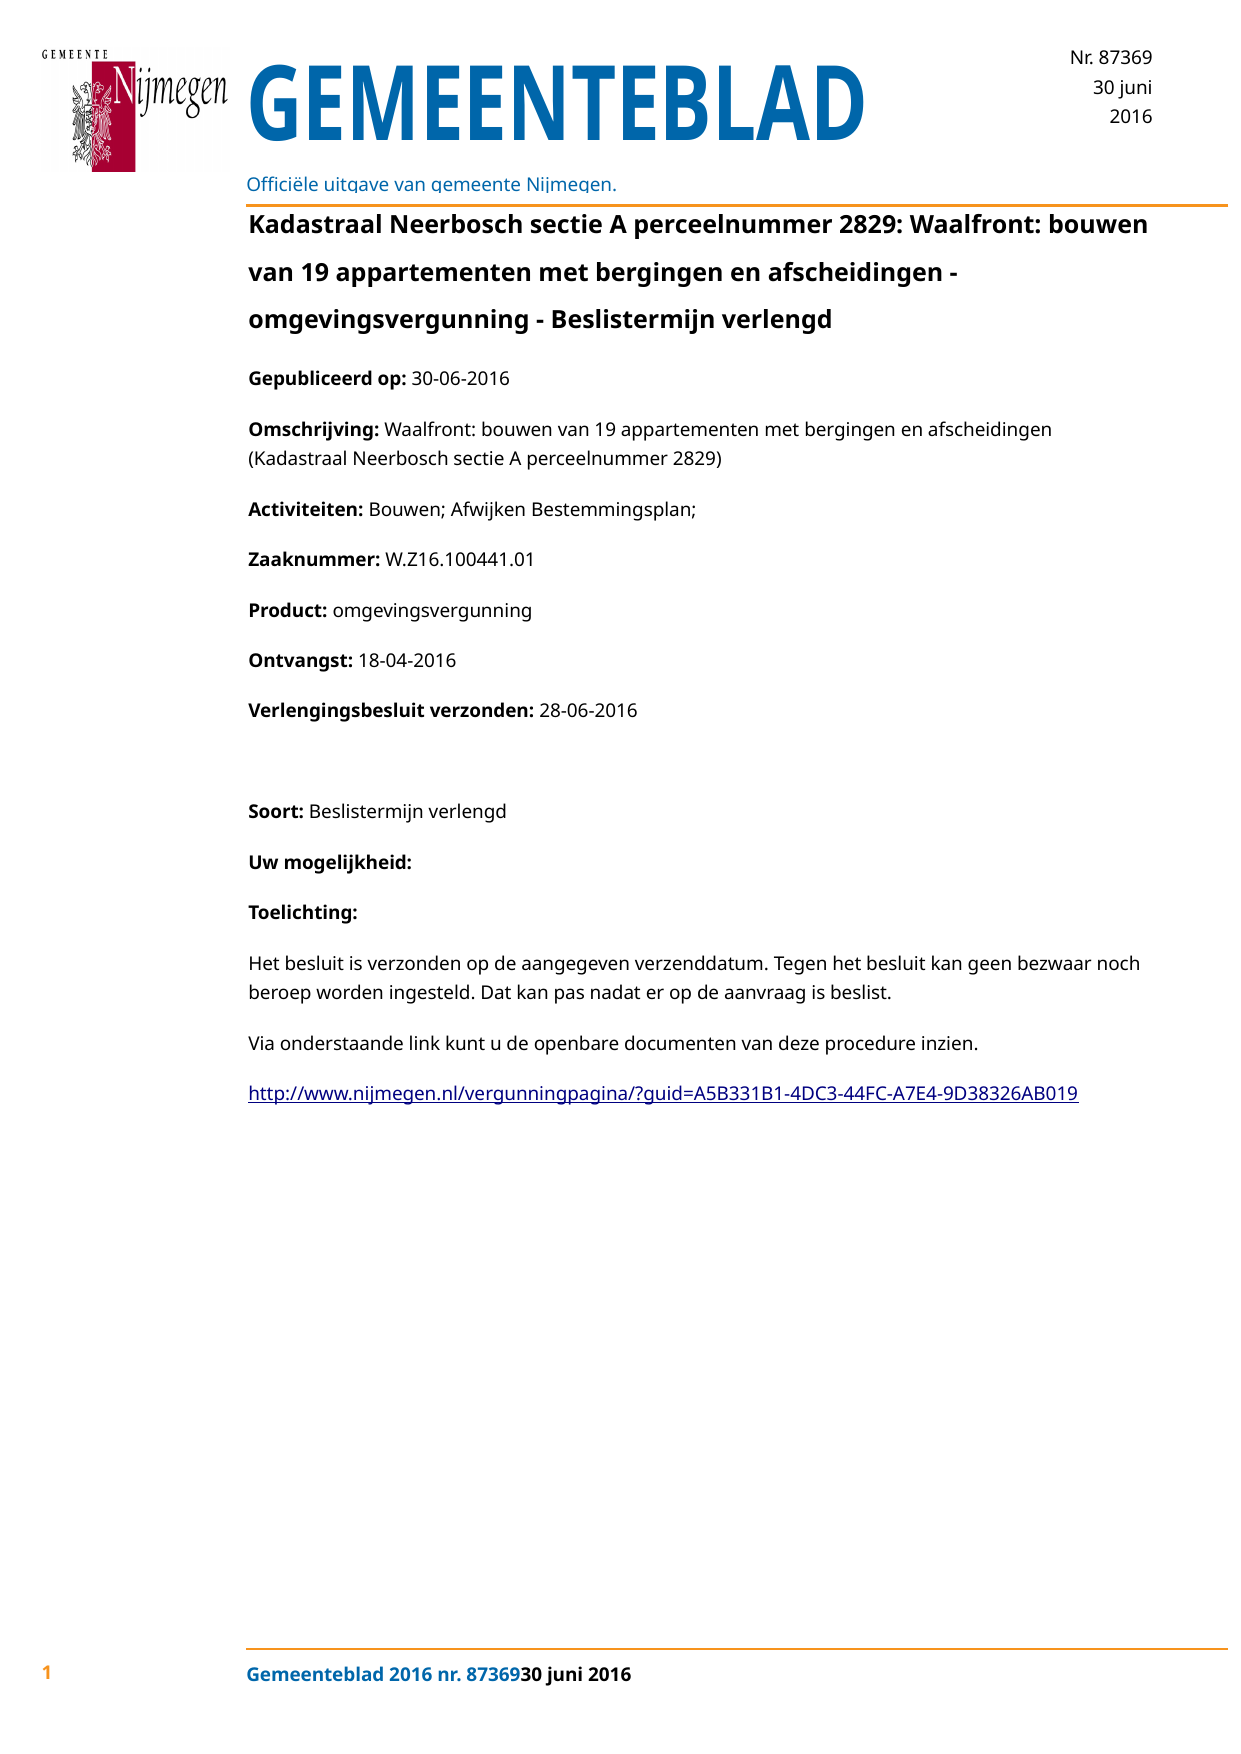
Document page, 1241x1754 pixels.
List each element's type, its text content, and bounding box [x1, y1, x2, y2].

text Activiteiten: Bouwen; Afwijken Bestemmingsplan; [248, 496, 1152, 522]
text Toelichting: [248, 899, 1152, 925]
text Verlengingsbesluit verzonden: 28-06-2016 [248, 698, 1152, 723]
picture [41, 47, 231, 172]
text Omschrijving: Waalfront: bouwen van 19 appartementen met bergingen en afscheidingen (Kadastraal Neerbosch sectie A perceelnummer 2829) [248, 416, 1152, 471]
text Via onderstaande link kunt u de openbare documenten van deze procedure inzien. [248, 1030, 1152, 1055]
text http://www.nijmegen.nl/vergunningpagina/?guid=A5B331B1-4DC3-44FC-A7E4-9D38326AB019 [248, 1080, 1152, 1106]
text Het besluit is verzonden op de aangegeven verzenddatum. Tegen het besluit kan geen bezwaar noch beroep worden ingesteld. Dat kan pas nadat er op de aanvraag is beslist. [248, 950, 1152, 1005]
text Uw mogelijkheid: [248, 849, 1152, 874]
text Gepubliceerd op: 30-06-2016 [248, 366, 1152, 391]
text Zaaknummer: W.Z16.100441.01 [248, 546, 1152, 572]
text Product: omgevingsvergunning [248, 597, 1152, 622]
text Ontvangst: 18-04-2016 [248, 647, 1152, 673]
text Soort: Beslistermijn verlengd [248, 798, 1152, 824]
text Kadastraal Neerbosch sectie A perceelnummer 2829: Waalfront: bouwen van 19 appartementen met bergingen en afscheidingen - omgevingsvergunning - Beslistermijn verlengd [248, 207, 1152, 336]
